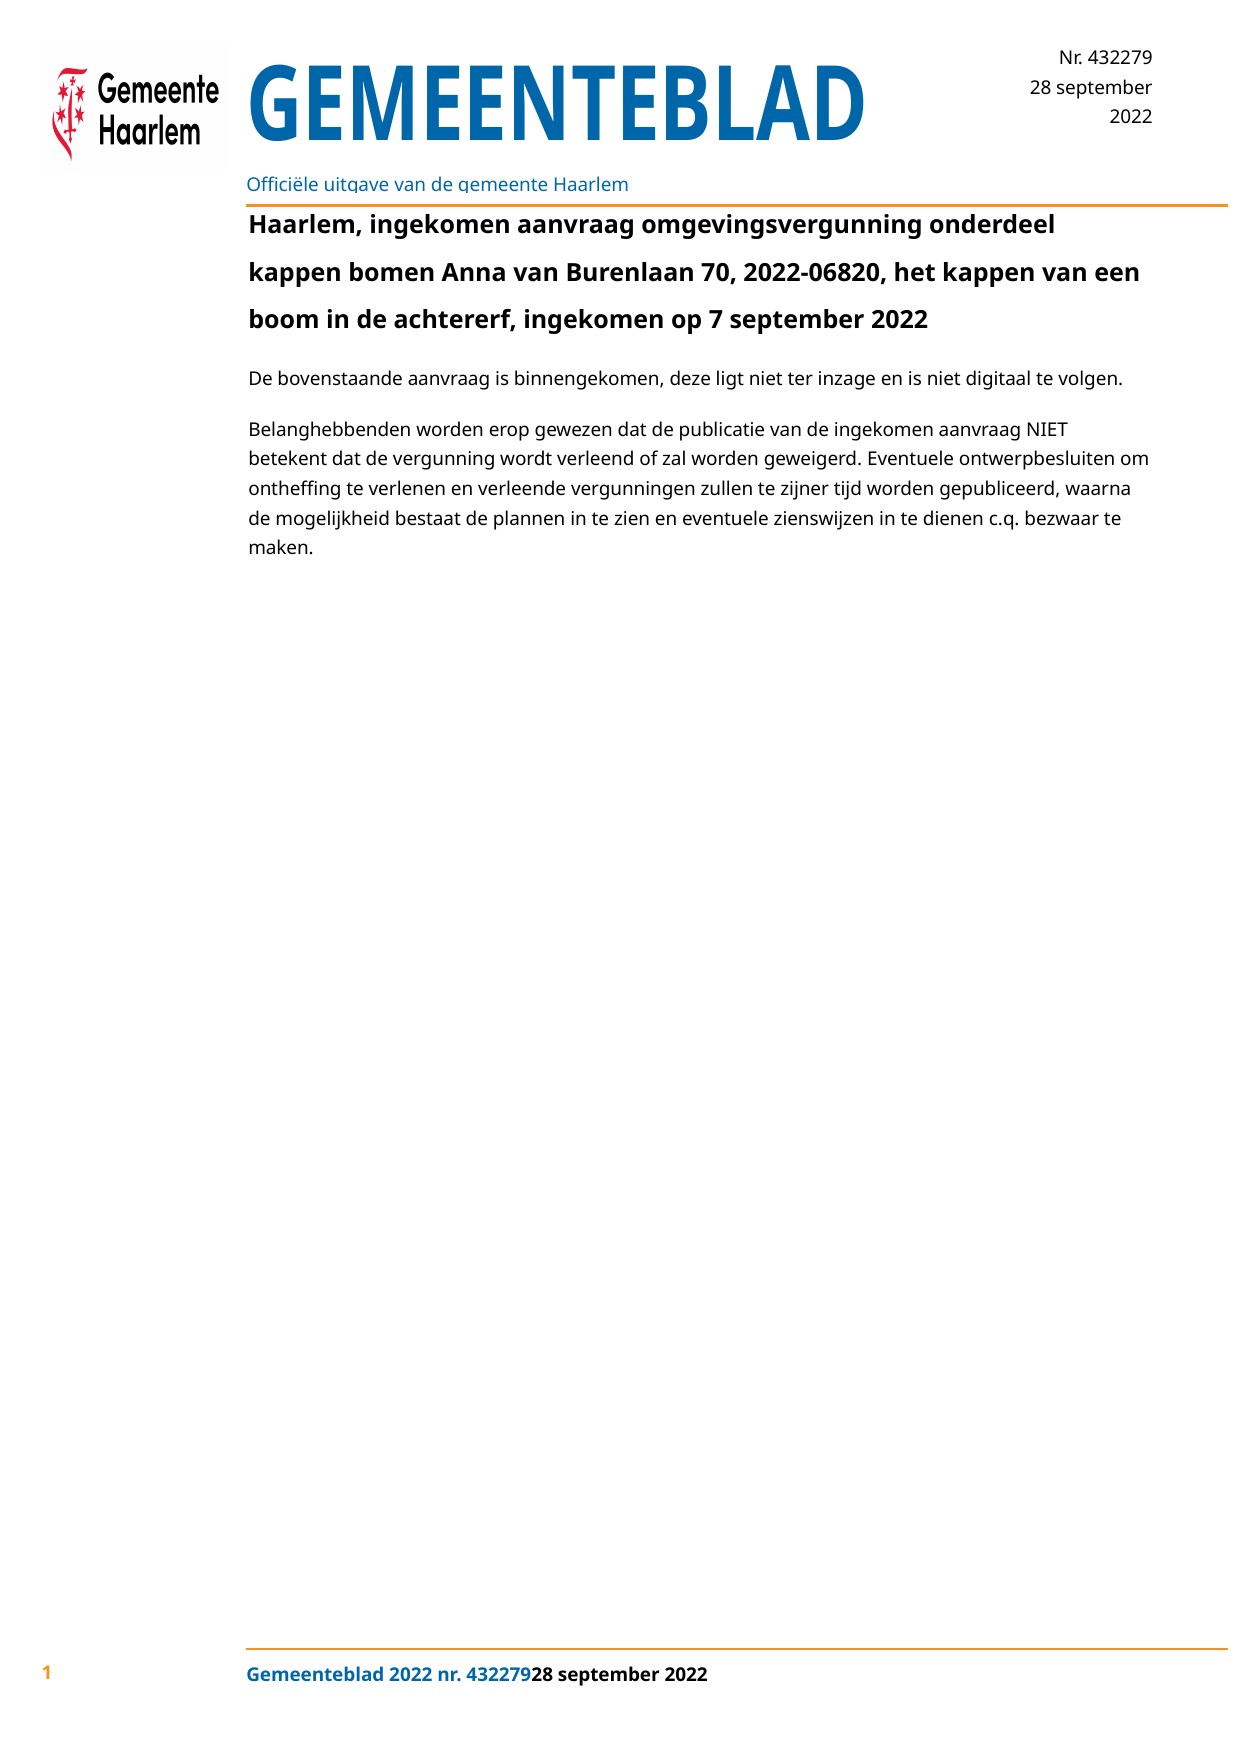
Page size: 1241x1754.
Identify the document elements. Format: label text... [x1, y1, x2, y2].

text De bovenstaande aanvraag is binnengekomen, deze ligt niet ter inzage en is niet digitaal te volgen. [248, 366, 1152, 391]
text Haarlem, ingekomen aanvraag omgevingsvergunning onderdeel kappen bomen Anna van Burenlaan 70, 2022-06820, het kappen van een boom in de achtererf, ingekomen op 7 september 2022 [248, 207, 1152, 336]
text Belanghebbenden worden erop gewezen dat de publicatie van de ingekomen aanvraag NIET betekent dat de vergunning wordt verleend of zal worden geweigerd. Eventuele ontwerpbesluiten om ontheffing te verlenen en verleende vergunningen zullen te zijner tijd worden gepubliceerd, waarna de mogelijkheid bestaat de plannen in te zien en eventuele zienswijzen in te dienen c.q. bezwaar te maken. [248, 416, 1152, 560]
picture [41, 47, 231, 172]
